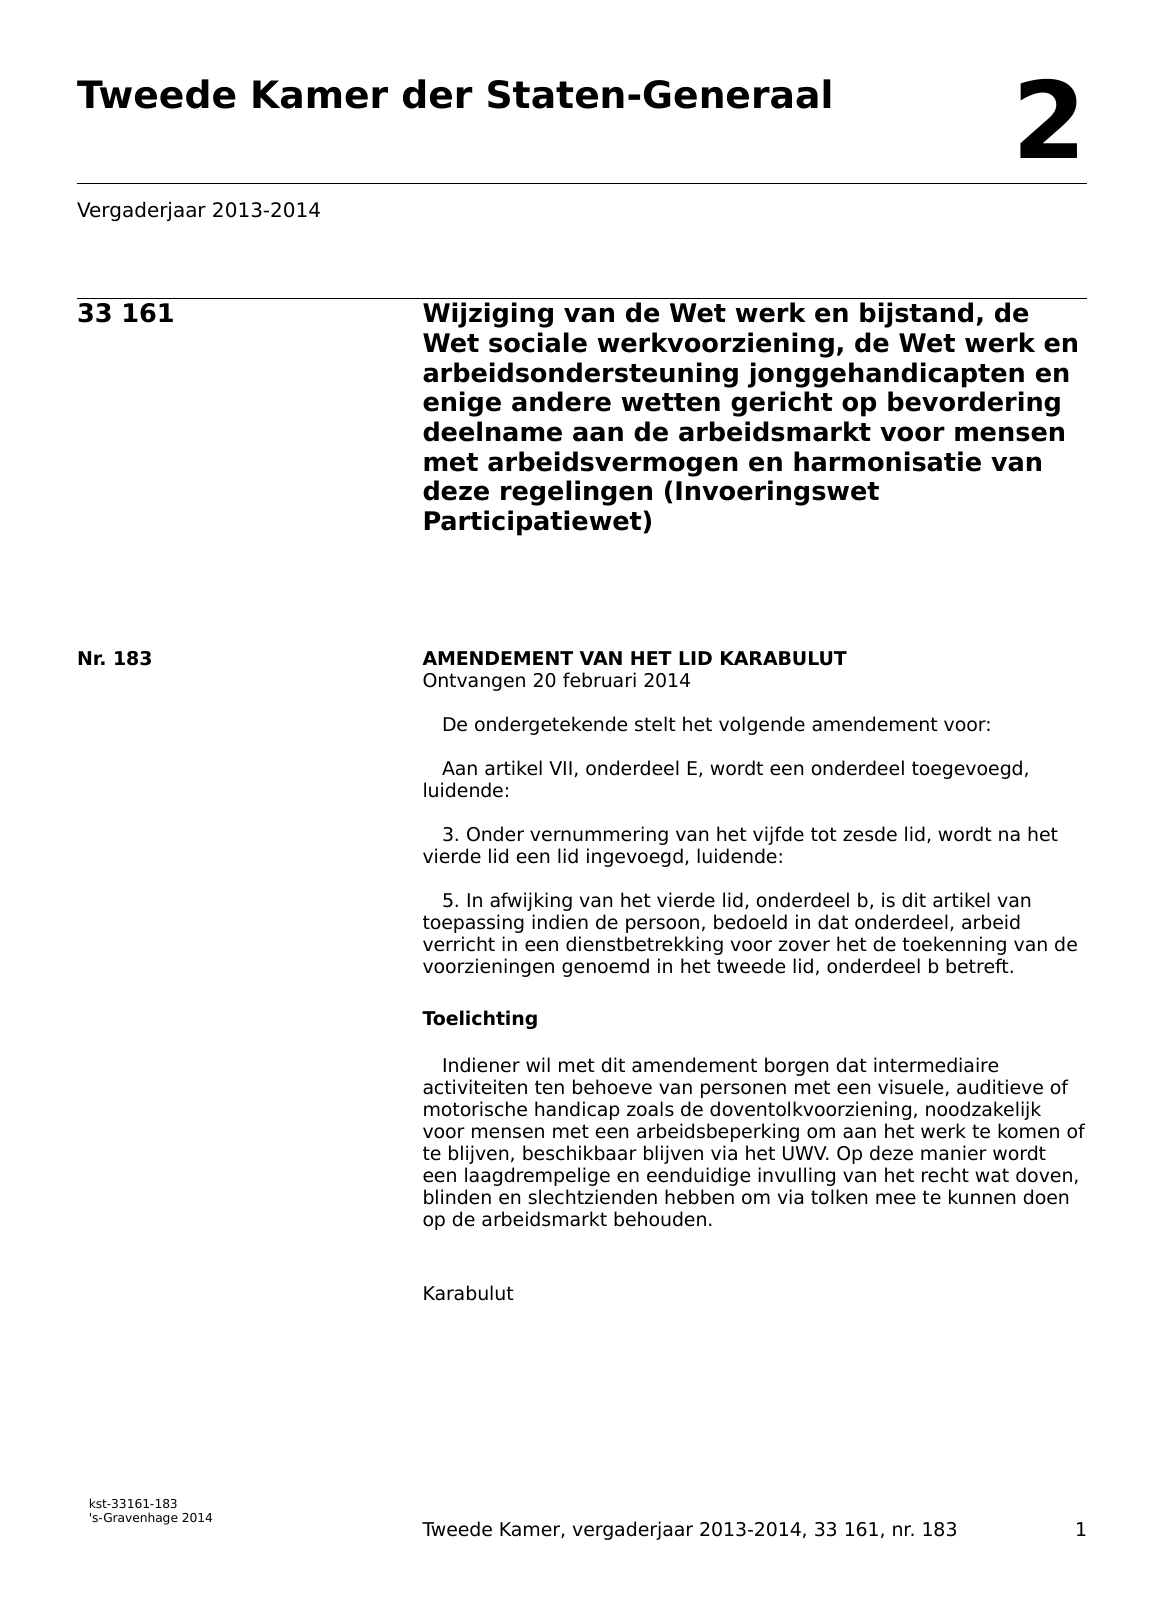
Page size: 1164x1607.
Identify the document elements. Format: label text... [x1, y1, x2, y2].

text De ondergetekende stelt het volgende amendement voor: [422, 714, 1087, 736]
text 's-Gravenhage 2014 [88, 1511, 323, 1525]
text Indiener wil met dit amendement borgen dat intermediaire activiteiten ten behoeve van personen met een visuele, auditieve of motorische handicap zoals de doventolkvoorziening, noodzakelijk voor mensen met een arbeidsbeperking om aan het werk te komen of te blijven, beschikbaar blijven via het UWV. Op deze manier wordt een laagdrempelige en eenduidige invulling van het recht wat doven, blinden en slechtzienden hebben om via tolken mee te kunnen doen op de arbeidsmarkt behouden. [422, 1055, 1087, 1231]
subtitle 33 161 Wijziging van de Wet werk en bijstand, de Wet sociale werkvoorziening, de Wet werk en arbeidsondersteuning jonggehandicapten en enige andere wetten gericht op bevordering deelname aan de arbeidsmarkt voor mensen met arbeidsvermogen en harmonisatie van deze regelingen (Invoeringswet Participatiewet) [77, 299, 1087, 536]
table_header Tweede Kamer der Staten-Generaal [77, 59, 886, 183]
text Karabulut [422, 1261, 1087, 1305]
text kst-33161-183 [88, 1497, 323, 1511]
text 3. Onder vernummering van het vijfde tot zesde lid, wordt na het vierde lid een lid ingevoegd, luidende: [422, 824, 1087, 868]
subtitle Nr. 183 AMENDEMENT VAN HET LID KARABULUT [77, 647, 1087, 669]
text Aan artikel VII, onderdeel E, wordt een onderdeel toegevoegd, luidende: [422, 758, 1087, 802]
text 5. In afwijking van het vierde lid, onderdeel b, is dit artikel van toepassing indien de persoon, bedoeld in dat onderdeel, arbeid verricht in een dienstbetrekking voor zover het de toekenning van de voorzieningen genoemd in het tweede lid, onderdeel b betreft. [422, 890, 1087, 978]
text Ontvangen 20 februari 2014 [422, 669, 1087, 691]
subtitle Toelichting [422, 1008, 1087, 1030]
table_header 2 [886, 59, 1087, 183]
table_cell Vergaderjaar 2013-2014 [77, 184, 1087, 298]
